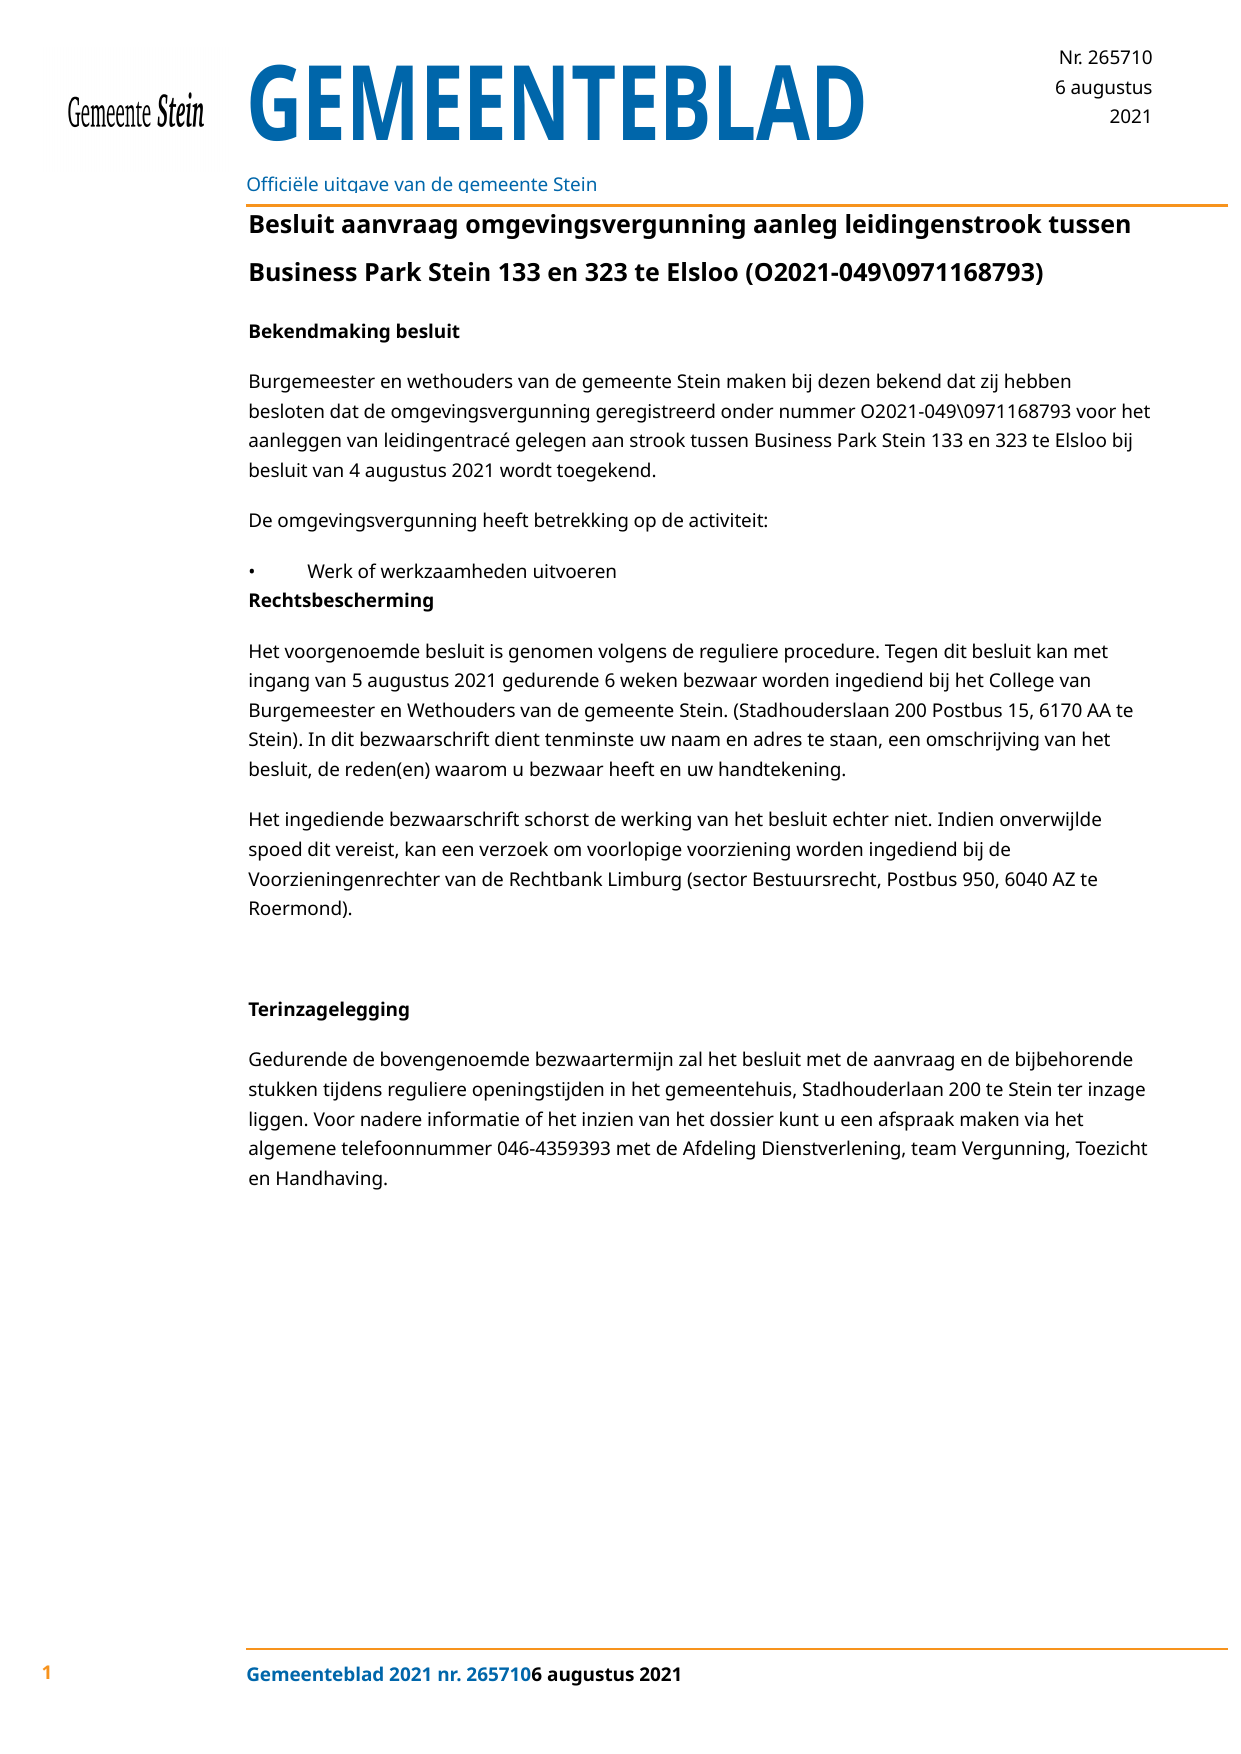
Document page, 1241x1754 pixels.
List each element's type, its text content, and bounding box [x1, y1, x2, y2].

text Gedurende de bovengenoemde bezwaartermijn zal het besluit met de aanvraag en de bijbehorende stukken tijdens reguliere openingstijden in het gemeentehuis, Stadhouderlaan 200 te Stein ter inzage liggen. Voor nadere informatie of het inzien van het dossier kunt u een afspraak maken via het algemene telefoonnummer 046-4359393 met de Afdeling Dienstverlening, team Vergunning, Toezicht en Handhaving. [248, 1047, 1152, 1191]
text Burgemeester en wethouders van de gemeente Stein maken bij dezen bekend dat zij hebben besloten dat de omgevingsvergunning geregistreerd onder nummer O2021-049\0971168793 voor het aanleggen van leidingentracé gelegen aan strook tussen Business Park Stein 133 en 323 te Elsloo bij besluit van 4 augustus 2021 wordt toegekend. [248, 368, 1152, 483]
text De omgevingsvergunning heeft betrekking op de activiteit: [248, 507, 1152, 533]
text Rechtsbescherming [248, 587, 1152, 613]
text Besluit aanvraag omgevingsvergunning aanleg leidingenstrook tussen Business Park Stein 133 en 323 te Elsloo (O2021-049\0971168793) [248, 207, 1152, 288]
text Het ingediende bezwaarschrift schorst de werking van het besluit echter niet. Indien onverwijlde spoed dit vereist, kan een verzoek om voorlopige voorziening worden ingediend bij de Voorzieningenrechter van de Rechtbank Limburg (sector Bestuursrecht, Postbus 950, 6040 AZ te Roermond). [248, 807, 1152, 921]
text Bekendmaking besluit [248, 318, 1152, 344]
text Terinzagelegging [248, 996, 1152, 1022]
text Het voorgenoemde besluit is genomen volgens de reguliere procedure. Tegen dit besluit kan met ingang van 5 augustus 2021 gedurende 6 weken bezwaar worden ingediend bij het College van Burgemeester en Wethouders van de gemeente Stein. (Stadhouderslaan 200 Postbus 15, 6170 AA te Stein). In dit bezwaarschrift dient tenminste uw naam en adres te staan, een omschrijving van het besluit, de reden(en) waarom u bezwaar heeft en uw handtekening. [248, 638, 1152, 782]
picture [41, 47, 231, 172]
list Werk of werkzaamheden uitvoeren [248, 558, 1152, 584]
